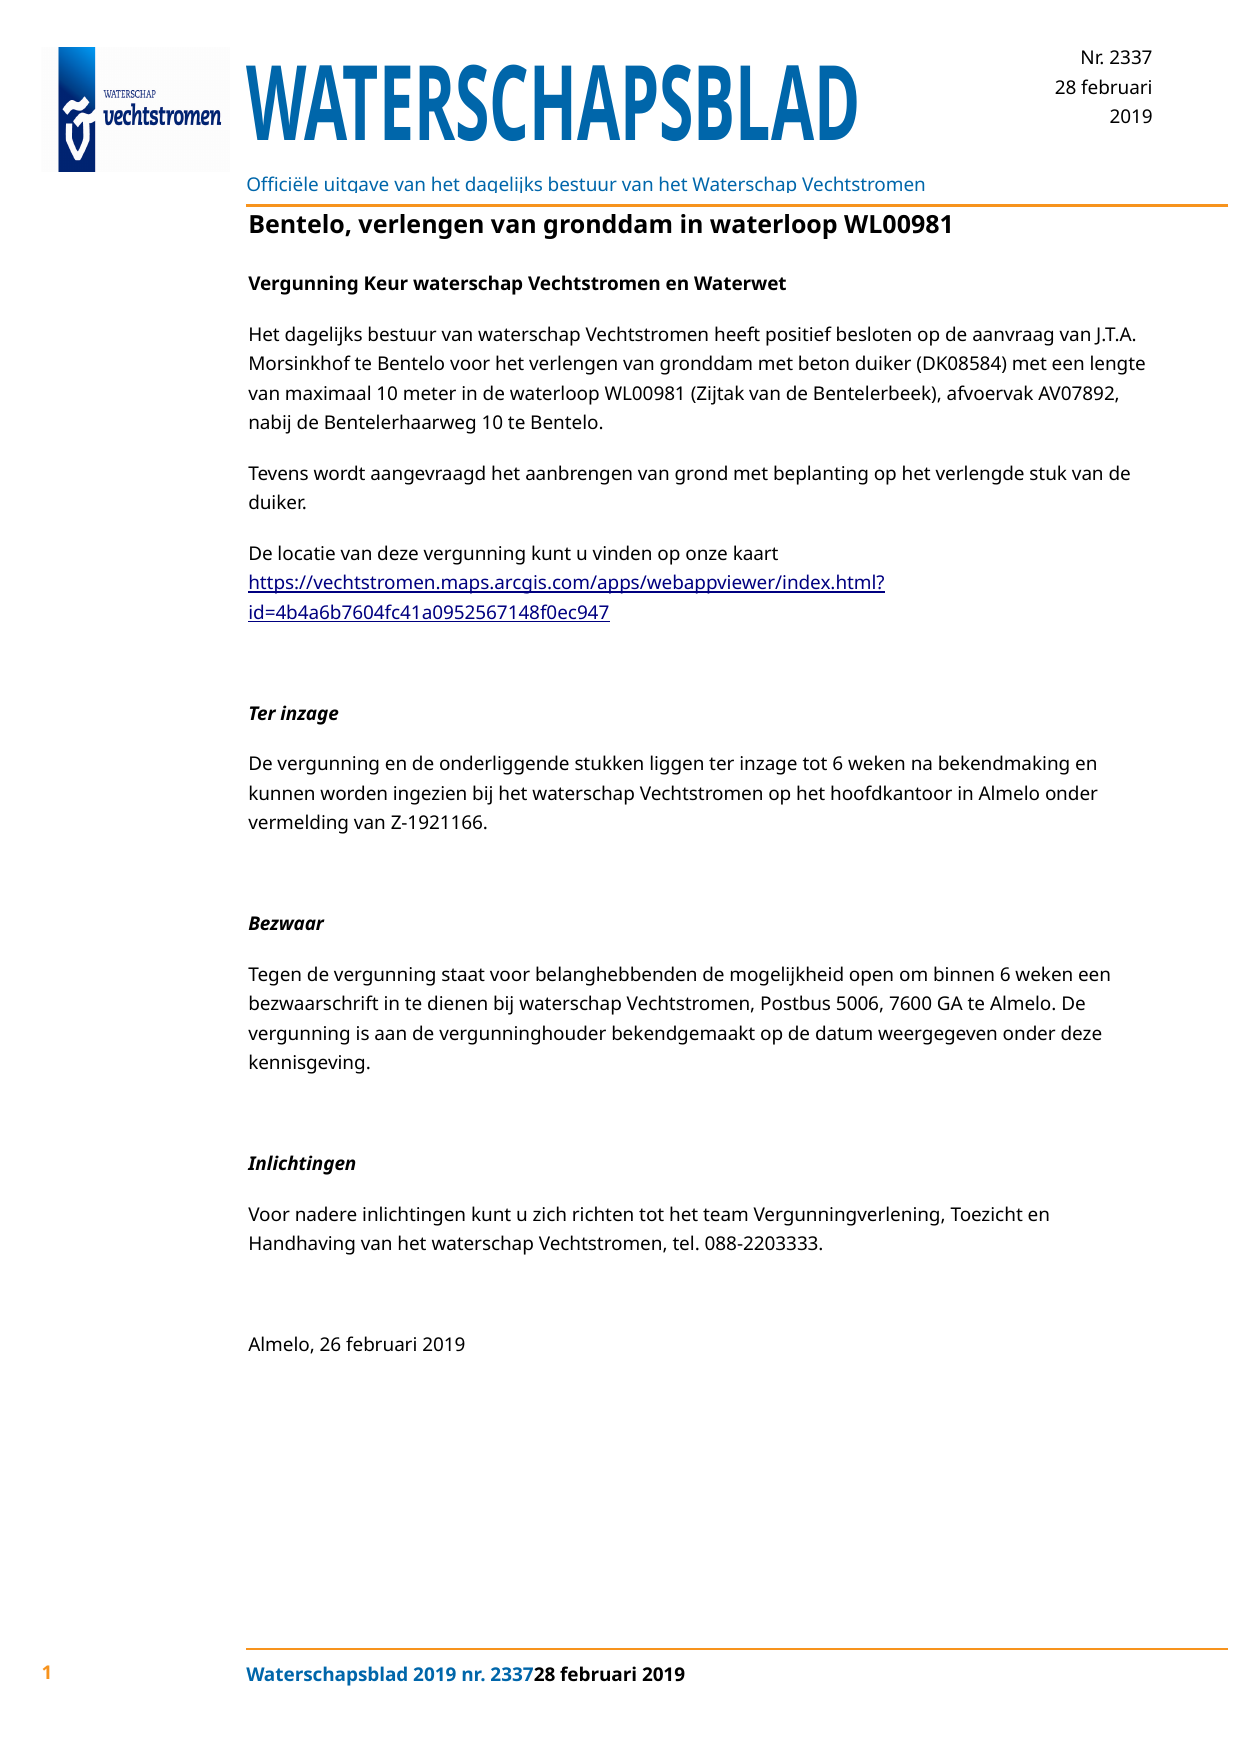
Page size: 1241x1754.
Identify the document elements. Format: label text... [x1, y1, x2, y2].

text Almelo, 26 februari 2019 [248, 1331, 1152, 1357]
text Ter inzage [248, 700, 1152, 726]
text Vergunning Keur waterschap Vechtstromen en Waterwet [248, 270, 1152, 296]
text Tevens wordt aangevraagd het aanbrengen van grond met beplanting op het verlengde stuk van de duiker. [248, 460, 1152, 515]
text De vergunning en de onderliggende stukken liggen ter inzage tot 6 weken na bekendmaking en kunnen worden ingezien bij het waterschap Vechtstromen op het hoofdkantoor in Almelo onder vermelding van Z-1921166. [248, 750, 1152, 835]
picture [41, 47, 231, 172]
text Tegen de vergunning staat voor belanghebbenden de mogelijkheid open om binnen 6 weken een bezwaarschrift in te dienen bij waterschap Vechtstromen, Postbus 5006, 7600 GA te Almelo. De vergunning is aan de vergunninghouder bekendgemaakt op de datum weergegeven onder deze kennisgeving. [248, 961, 1152, 1075]
text Het dagelijks bestuur van waterschap Vechtstromen heeft positief besloten op de aanvraag van J.T.A. Morsinkhof te Bentelo voor het verlengen van gronddam met beton duiker (DK08584) met een lengte van maximaal 10 meter in de waterloop WL00981 (Zijtak van de Bentelerbeek), afvoervak AV07892, nabij de Bentelerhaarweg 10 te Bentelo. [248, 321, 1152, 435]
text Voor nadere inlichtingen kunt u zich richten tot het team Vergunningverlening, Toezicht en Handhaving van het waterschap Vechtstromen, tel. 088-2203333. [248, 1201, 1152, 1256]
text Inlichtingen [248, 1150, 1152, 1176]
text Bentelo, verlengen van gronddam in waterloop WL00981 [248, 207, 1152, 241]
text De locatie van deze vergunning kunt u vinden op onze kaart https://vechtstromen.maps.arcgis.com/apps/webappviewer/index.html?id=4b4a6b7604fc41a0952567148f0ec947 [248, 540, 1152, 625]
text Bezwaar [248, 910, 1152, 936]
